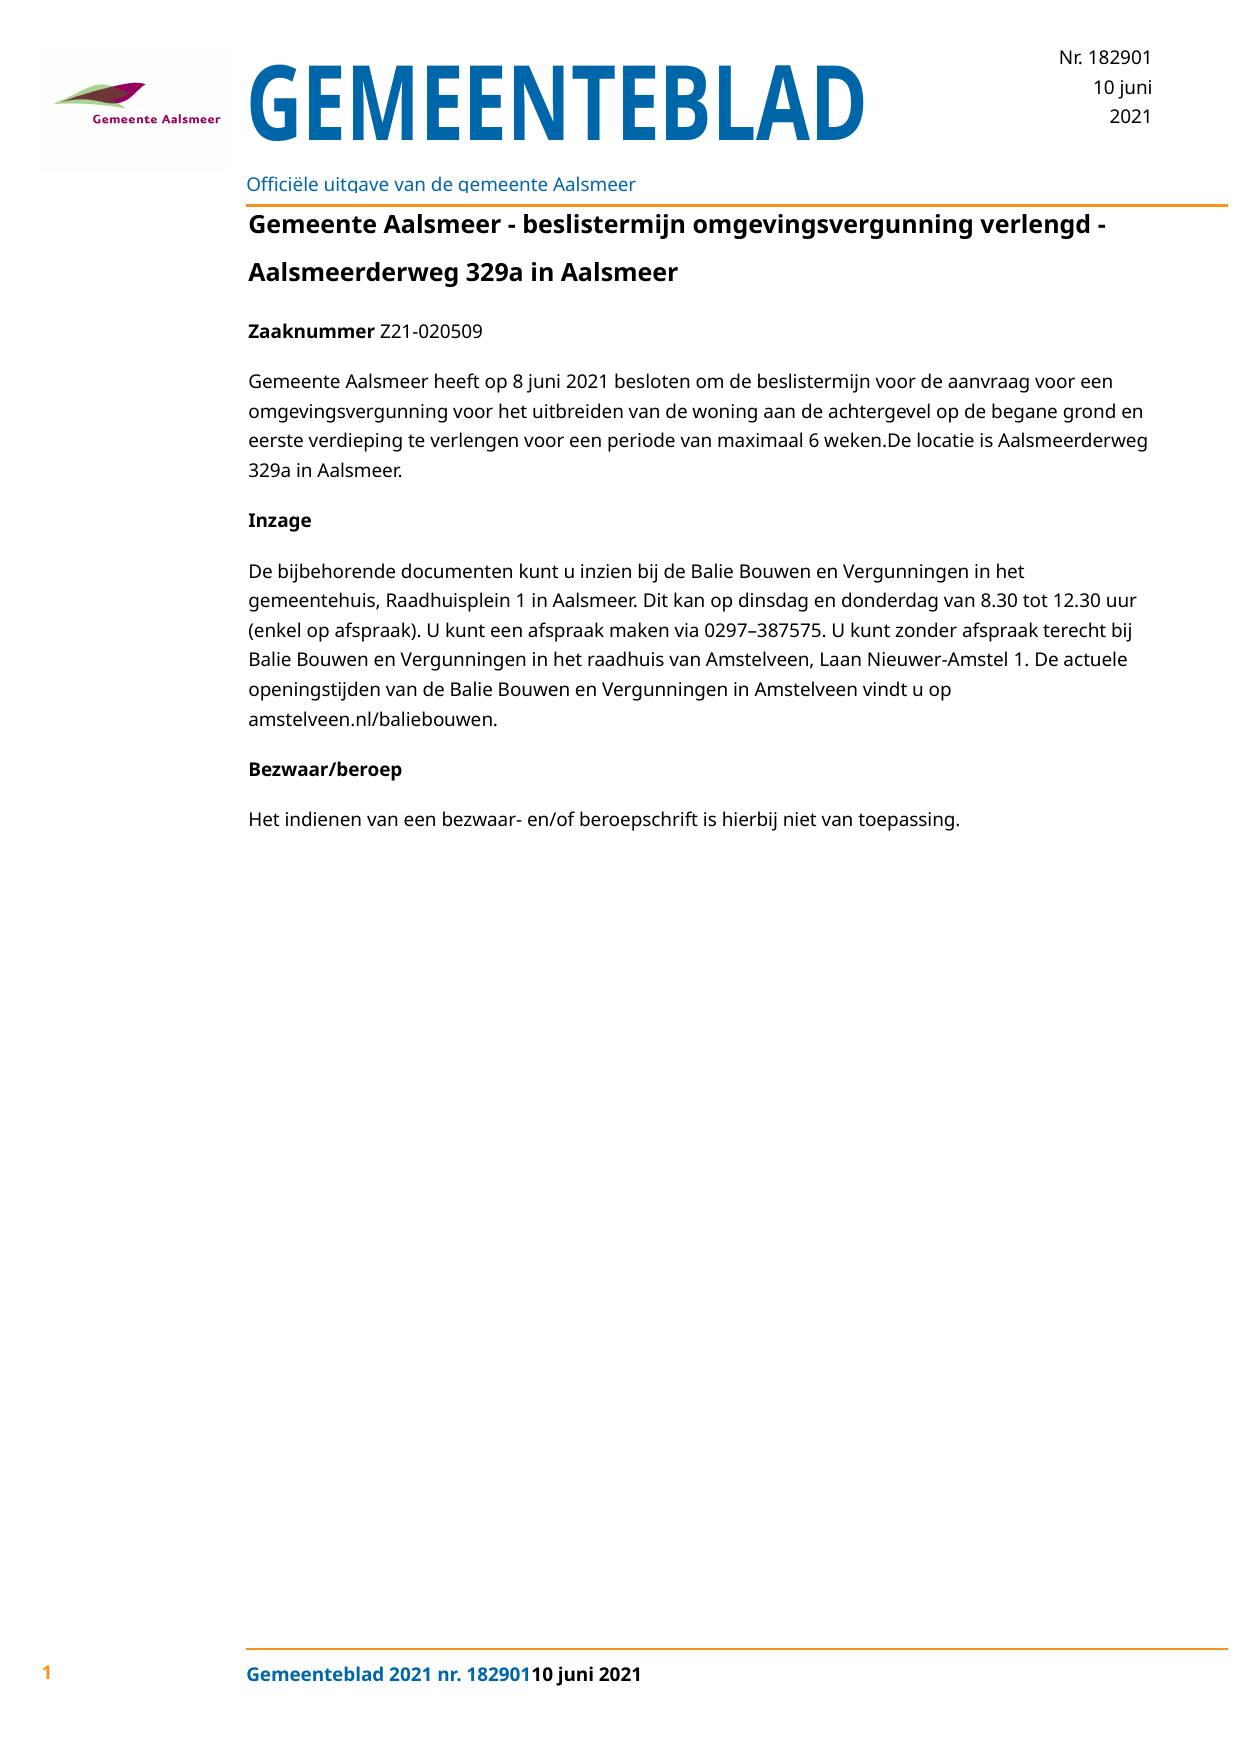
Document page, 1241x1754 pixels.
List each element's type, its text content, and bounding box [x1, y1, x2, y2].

text Het indienen van een bezwaar- en/of beroepschrift is hierbij niet van toepassing. [248, 807, 1152, 832]
picture [41, 47, 231, 172]
text Gemeente Aalsmeer - beslistermijn omgevingsvergunning verlengd - Aalsmeerderweg 329a in Aalsmeer [248, 207, 1152, 288]
text De bijbehorende documenten kunt u inzien bij de Balie Bouwen en Vergunningen in het gemeentehuis, Raadhuisplein 1 in Aalsmeer. Dit kan op dinsdag en donderdag van 8.30 tot 12.30 uur (enkel op afspraak). U kunt een afspraak maken via 0297–387575. U kunt zonder afspraak terecht bij Balie Bouwen en Vergunningen in het raadhuis van Amstelveen, Laan Nieuwer-Amstel 1. De actuele openingstijden van de Balie Bouwen en Vergunningen in Amstelveen vindt u op amstelveen.nl/baliebouwen. [248, 558, 1152, 732]
text Zaaknummer Z21-020509 [248, 318, 1152, 344]
text Inzage [248, 507, 1152, 533]
text Gemeente Aalsmeer heeft op 8 juni 2021 besloten om de beslistermijn voor de aanvraag voor een omgevingsvergunning voor het uitbreiden van de woning aan de achtergevel op de begane grond en eerste verdieping te verlengen voor een periode van maximaal 6 weken.De locatie is Aalsmeerderweg 329a in Aalsmeer. [248, 368, 1152, 483]
text Bezwaar/beroep [248, 756, 1152, 782]
